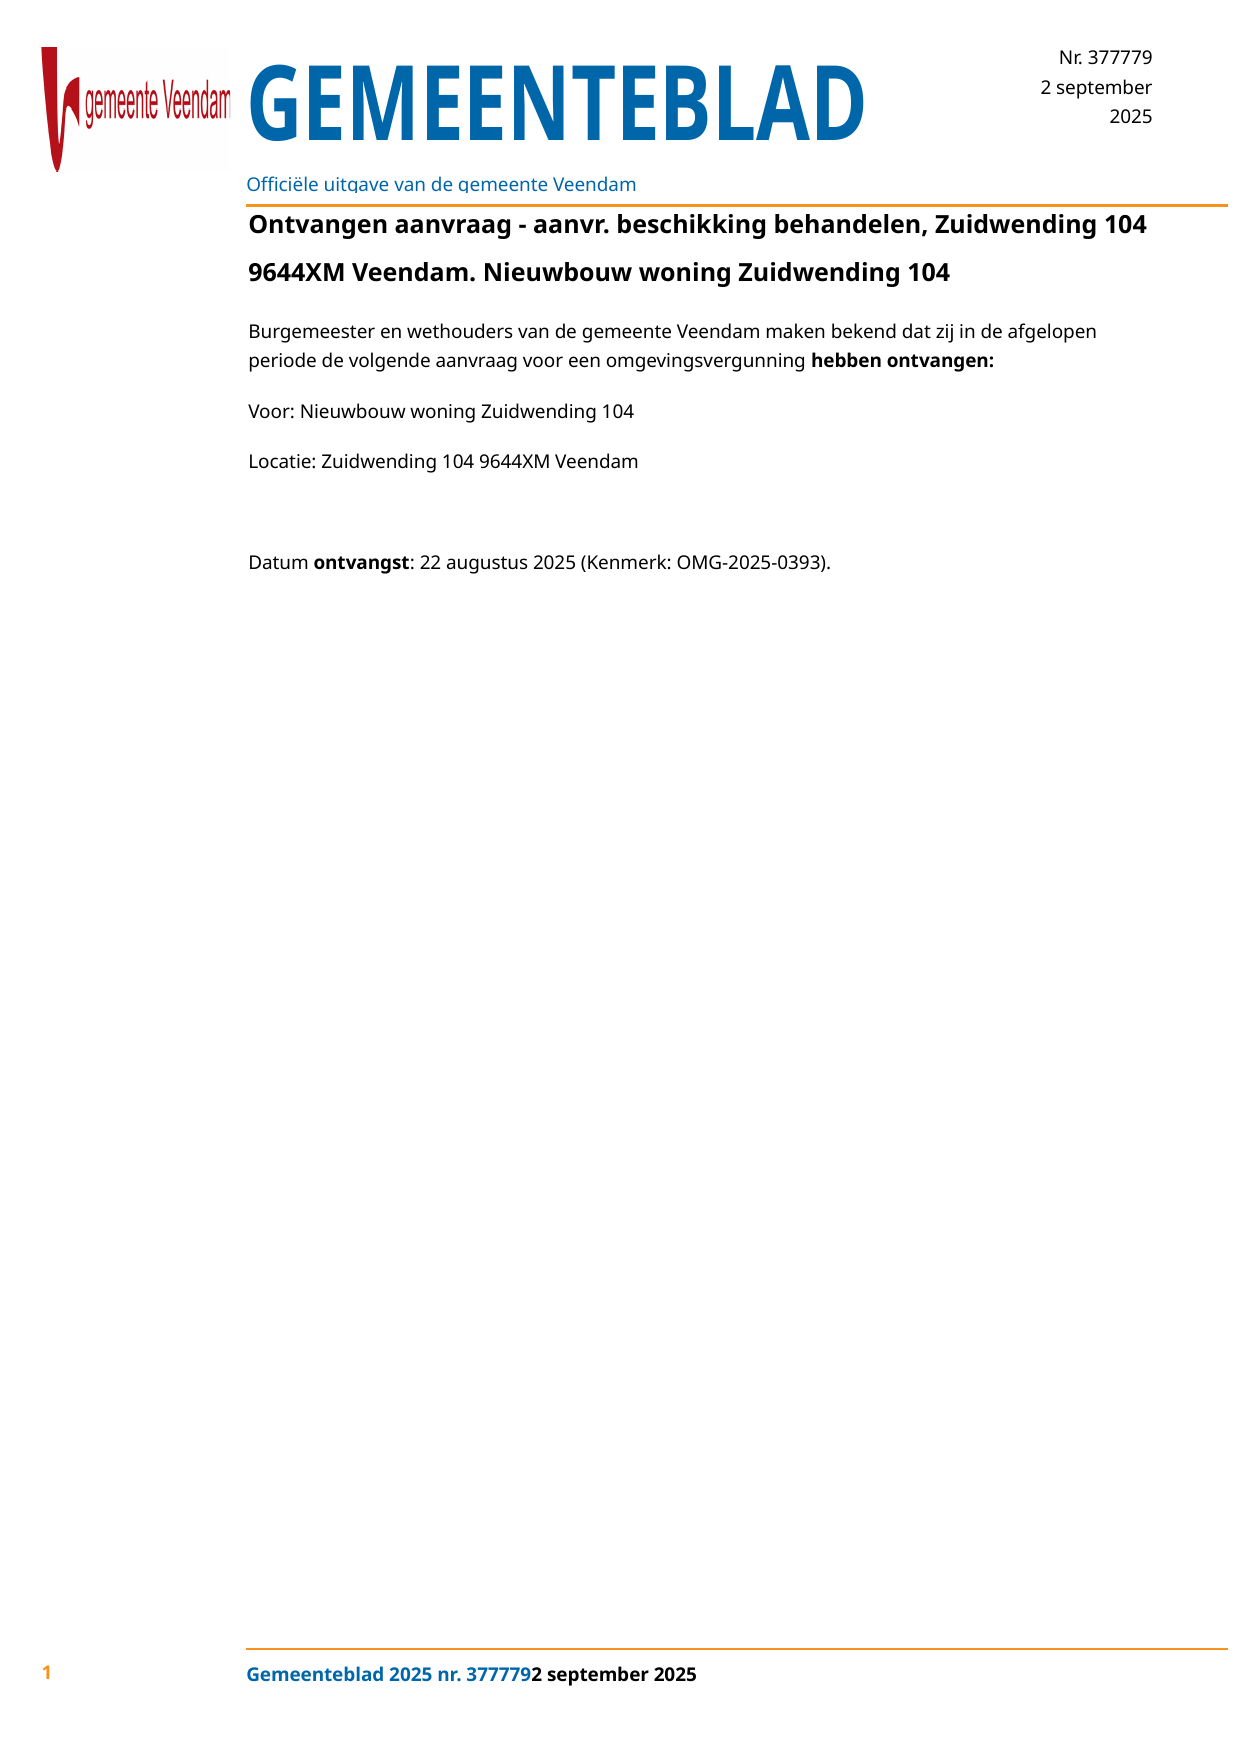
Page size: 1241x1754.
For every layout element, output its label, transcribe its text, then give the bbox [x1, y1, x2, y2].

text Burgemeester en wethouders van de gemeente Veendam maken bekend dat zij in de afgelopen periode de volgende aanvraag voor een omgevingsvergunning hebben ontvangen: [248, 318, 1152, 373]
text Voor: Nieuwbouw woning Zuidwending 104 [248, 398, 1152, 424]
text Ontvangen aanvraag - aanvr. beschikking behandelen, Zuidwending 104 9644XM Veendam. Nieuwbouw woning Zuidwending 104 [248, 207, 1152, 288]
picture [41, 47, 231, 172]
text Datum ontvangst: 22 augustus 2025 (Kenmerk: OMG-2025-0393). [248, 549, 1152, 575]
text Locatie: Zuidwending 104 9644XM Veendam [248, 448, 1152, 474]
